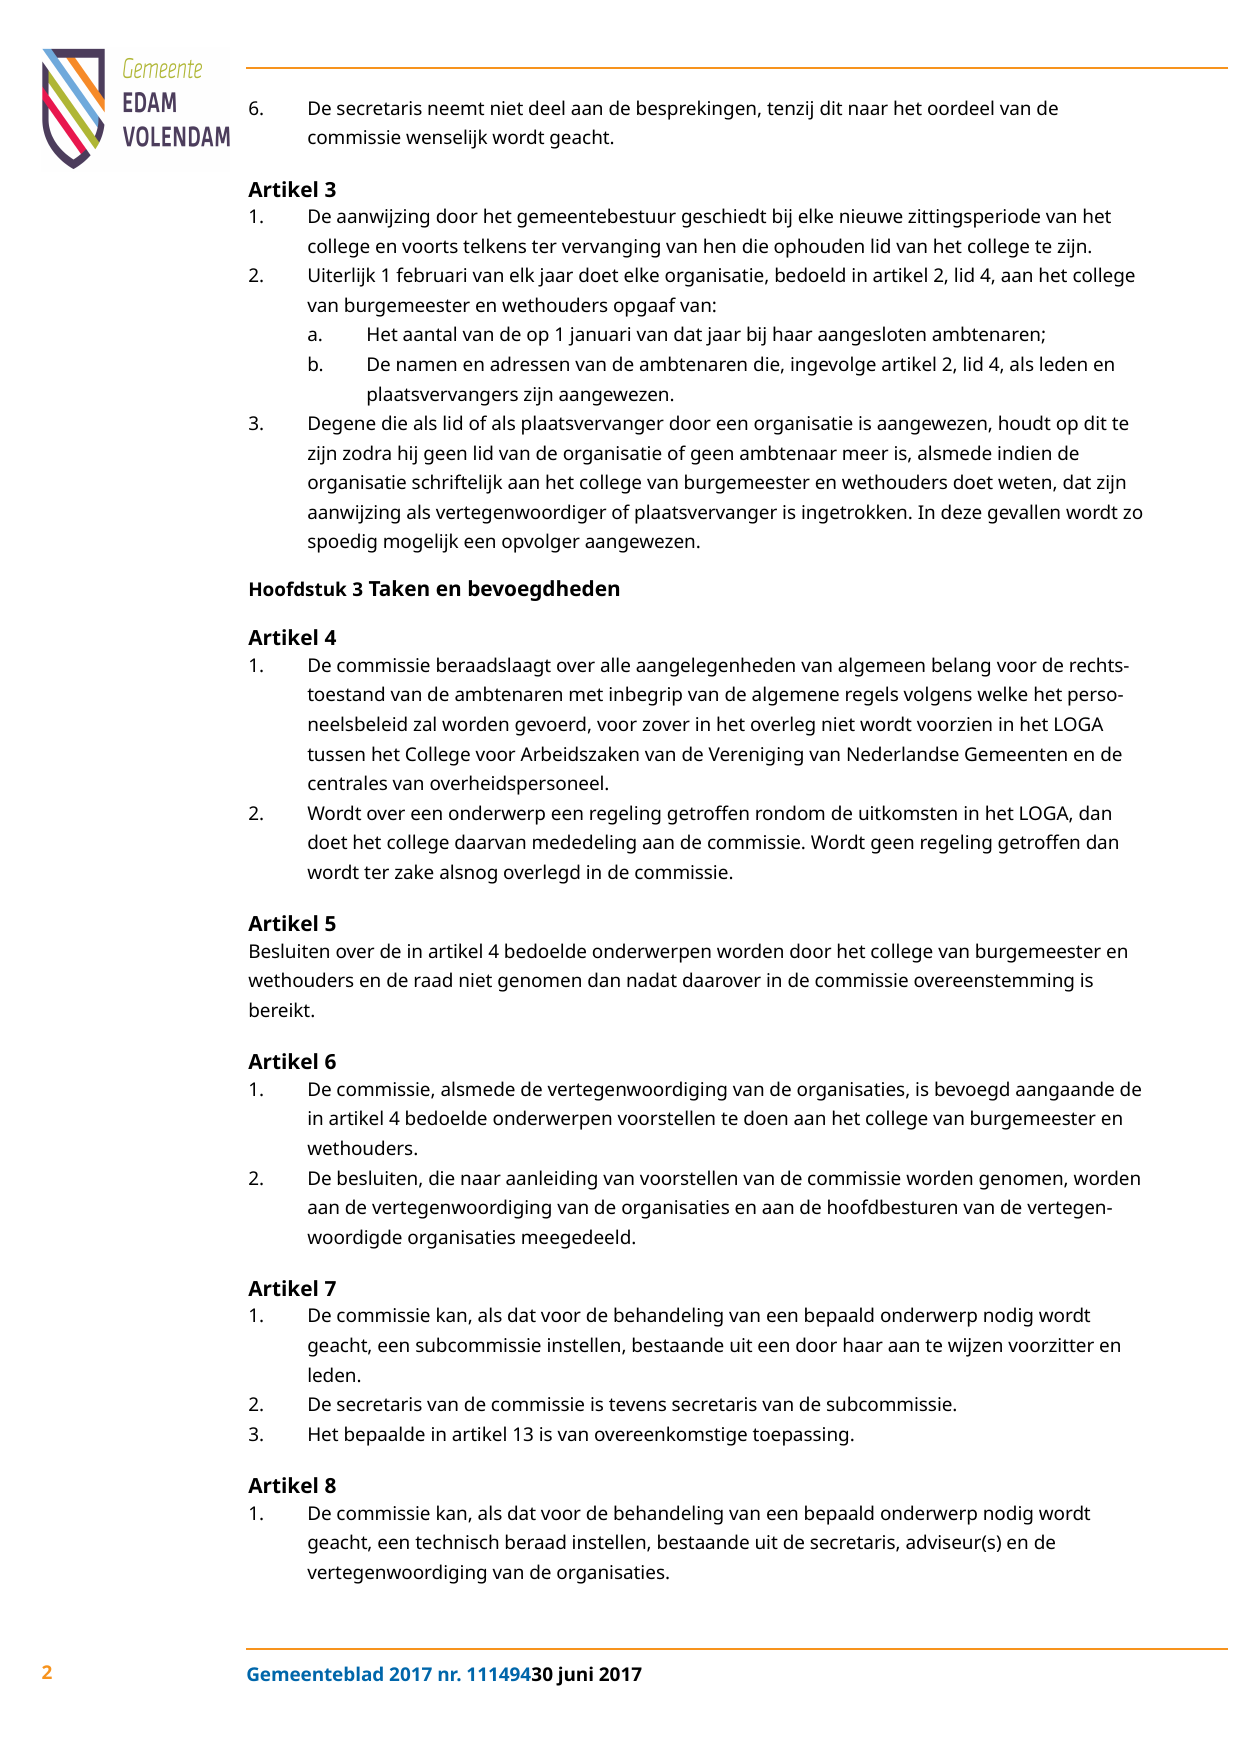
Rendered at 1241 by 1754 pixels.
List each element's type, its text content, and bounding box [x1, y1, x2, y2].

text Artikel 5 [248, 909, 1152, 938]
text Artikel 6 [248, 1047, 1152, 1076]
list De namen en adressen van de ambtenaren die, ingevolge artikel 2, lid 4, als leden en plaatsvervangers zijn aangewezen. [307, 351, 1152, 406]
text Besluiten over de in artikel 4 bedoelde onderwerpen worden door het college van burgemeester en wethouders en de raad niet genomen dan nadat daarover in de commissie overeenstemming is bereikt. [248, 938, 1152, 1023]
text Artikel 3 [248, 175, 1152, 203]
text Hoofdstuk 3 Taken en bevoegdheden [248, 574, 1152, 603]
list De secretaris neemt niet deel aan de besprekingen, tenzij dit naar het oordeel van de commissie wenselijk wordt geacht. [248, 95, 1152, 150]
list De secretaris van de commissie is tevens secretaris van de subcommissie. [248, 1391, 1152, 1417]
text Artikel 4 [248, 623, 1152, 652]
text Artikel 7 [248, 1274, 1152, 1303]
list Wordt over een onderwerp een regeling getroffen rondom de uitkomsten in het LOGA, dan doet het college daarvan mededeling aan de commissie. Wordt geen regeling getroffen dan wordt ter zake alsnog overlegd in de commissie. [248, 800, 1152, 885]
list De besluiten, die naar aanleiding van voorstellen van de commissie worden genomen, worden aan de vertegenwoordiging van de organisaties en aan de hoofdbesturen van de vertegen-woordigde organisaties meegedeeld. [248, 1165, 1152, 1249]
list Degene die als lid of als plaatsvervanger door een organisatie is aangewezen, houdt op dit te zijn zodra hij geen lid van de organisatie of geen ambtenaar meer is, alsmede indien de organisatie schriftelijk aan het college van burgemeester en wethouders doet weten, dat zijn aanwijzing als vertegenwoordiger of plaatsvervanger is ingetrokken. In deze gevallen wordt zo spoedig mogelijk een opvolger aangewezen. [248, 410, 1152, 554]
list Het bepaalde in artikel 13 is van overeenkomstige toepassing. [248, 1421, 1152, 1447]
list De commissie kan, als dat voor de behandeling van een bepaald onderwerp nodig wordt geacht, een technisch beraad instellen, bestaande uit de secretaris, adviseur(s) en de vertegenwoordiging van de organisaties. [248, 1500, 1152, 1585]
list De aanwijzing door het gemeentebestuur geschiedt bij elke nieuwe zittingsperiode van het college en voorts telkens ter vervanging van hen die ophouden lid van het college te zijn. [248, 203, 1152, 258]
picture [41, 47, 231, 172]
list De commissie beraadslaagt over alle aangelegenheden van algemeen belang voor de rechts-toestand van de ambtenaren met inbegrip van de algemene regels volgens welke het perso-neelsbeleid zal worden gevoerd, voor zover in het overleg niet wordt voorzien in het LOGA tussen het College voor Arbeidszaken van de Vereniging van Nederlandse Gemeenten en de centrales van overheidspersoneel. [248, 652, 1152, 796]
text Artikel 8 [248, 1471, 1152, 1500]
list Het aantal van de op 1 januari van dat jaar bij haar aangesloten ambtenaren; [307, 322, 1152, 347]
list Uiterlijk 1 februari van elk jaar doet elke organisatie, bedoeld in artikel 2, lid 4, aan het college van burgemeester en wethouders opgaaf van: [248, 262, 1152, 318]
list De commissie kan, als dat voor de behandeling van een bepaald onderwerp nodig wordt geacht, een subcommissie instellen, bestaande uit een door haar aan te wijzen voorzitter en leden. [248, 1303, 1152, 1388]
list De commissie, alsmede de vertegenwoordiging van de organisaties, is bevoegd aangaande de in artikel 4 bedoelde onderwerpen voorstellen te doen aan het college van burgemeester en wethouders. [248, 1076, 1152, 1161]
